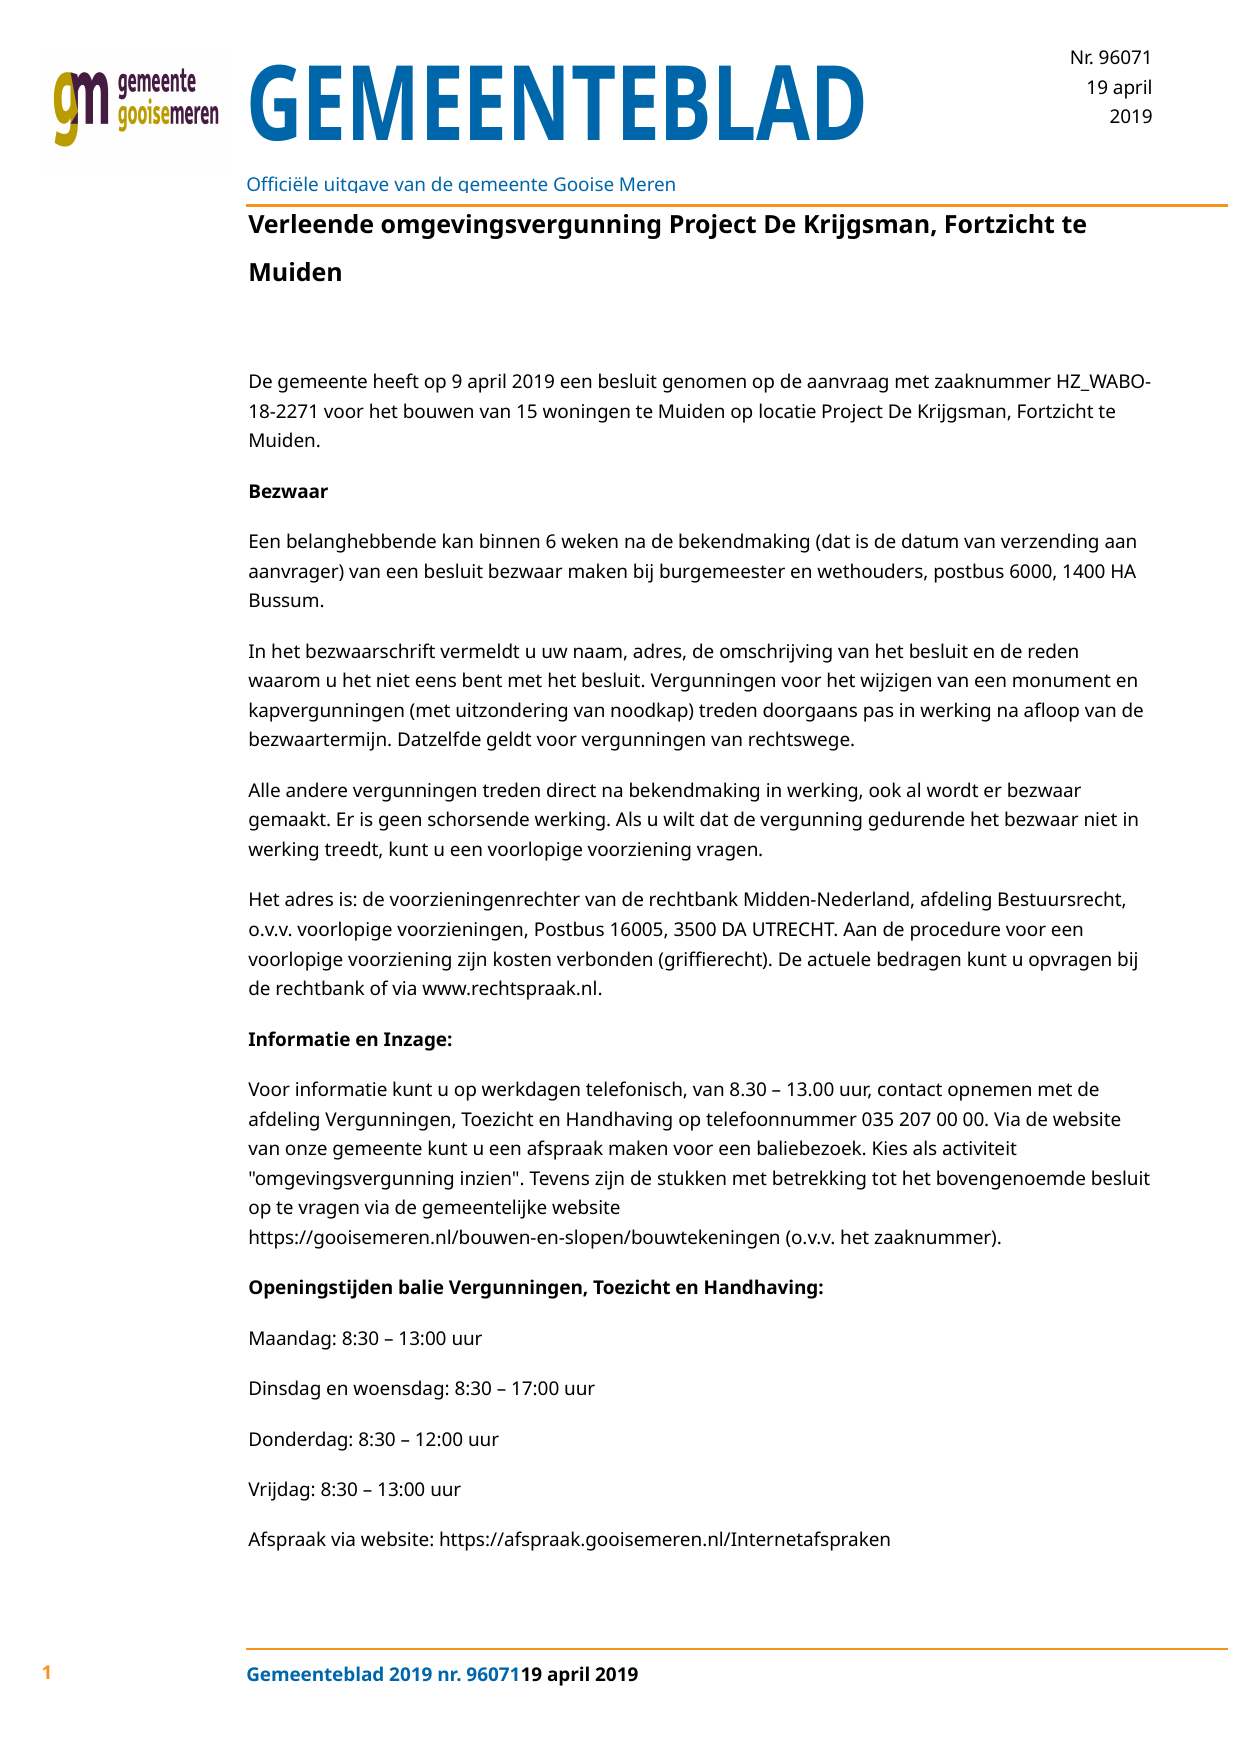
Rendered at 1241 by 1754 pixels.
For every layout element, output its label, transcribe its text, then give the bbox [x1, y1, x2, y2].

text Informatie en Inzage: [248, 1026, 1152, 1052]
text Donderdag: 8:30 – 12:00 uur [248, 1426, 1152, 1452]
picture [41, 47, 231, 172]
text Maandag: 8:30 – 13:00 uur [248, 1325, 1152, 1351]
text Alle andere vergunningen treden direct na bekendmaking in werking, ook al wordt er bezwaar gemaakt. Er is geen schorsende werking. Als u wilt dat de vergunning gedurende het bezwaar niet in werking treedt, kunt u een voorlopige voorziening vragen. [248, 777, 1152, 862]
text Het adres is: de voorzieningenrechter van de rechtbank Midden-Nederland, afdeling Bestuursrecht, o.v.v. voorlopige voorzieningen, Postbus 16005, 3500 DA UTRECHT. Aan de procedure voor een voorlopige voorziening zijn kosten verbonden (griffierecht). De actuele bedragen kunt u opvragen bij de rechtbank of via www.rechtspraak.nl. [248, 887, 1152, 1001]
text Een belanghebbende kan binnen 6 weken na de bekendmaking (dat is de datum van verzending aan aanvrager) van een besluit bezwaar maken bij burgemeester en wethouders, postbus 6000, 1400 HA Bussum. [248, 528, 1152, 613]
text Afspraak via website: https://afspraak.gooisemeren.nl/Internetafspraken [248, 1527, 1152, 1552]
text Verleende omgevingsvergunning Project De Krijgsman, Fortzicht te Muiden [248, 207, 1152, 288]
text De gemeente heeft op 9 april 2019 een besluit genomen op de aanvraag met zaaknummer HZ_WABO-18-2271 voor het bouwen van 15 woningen te Muiden op locatie Project De Krijgsman, Fortzicht te Muiden. [248, 368, 1152, 453]
text Voor informatie kunt u op werkdagen telefonisch, van 8.30 – 13.00 uur, contact opnemen met de afdeling Vergunningen, Toezicht en Handhaving op telefoonnummer 035 207 00 00. Via de website van onze gemeente kunt u een afspraak maken voor een baliebezoek. Kies als activiteit "omgevingsvergunning inzien". Tevens zijn de stukken met betrekking tot het bovengenoemde besluit op te vragen via de gemeentelijke website https://gooisemeren.nl/bouwen-en-slopen/bouwtekeningen (o.v.v. het zaaknummer). [248, 1076, 1152, 1250]
text Vrijdag: 8:30 – 13:00 uur [248, 1476, 1152, 1502]
text In het bezwaarschrift vermeldt u uw naam, adres, de omschrijving van het besluit en de reden waarom u het niet eens bent met het besluit. Vergunningen voor het wijzigen van een monument en kapvergunningen (met uitzondering van noodkap) treden doorgaans pas in werking na afloop van de bezwaartermijn. Datzelfde geldt voor vergunningen van rechtswege. [248, 638, 1152, 752]
text Bezwaar [248, 478, 1152, 504]
text Dinsdag en woensdag: 8:30 – 17:00 uur [248, 1375, 1152, 1401]
text Openingstijden balie Vergunningen, Toezicht en Handhaving: [248, 1274, 1152, 1300]
